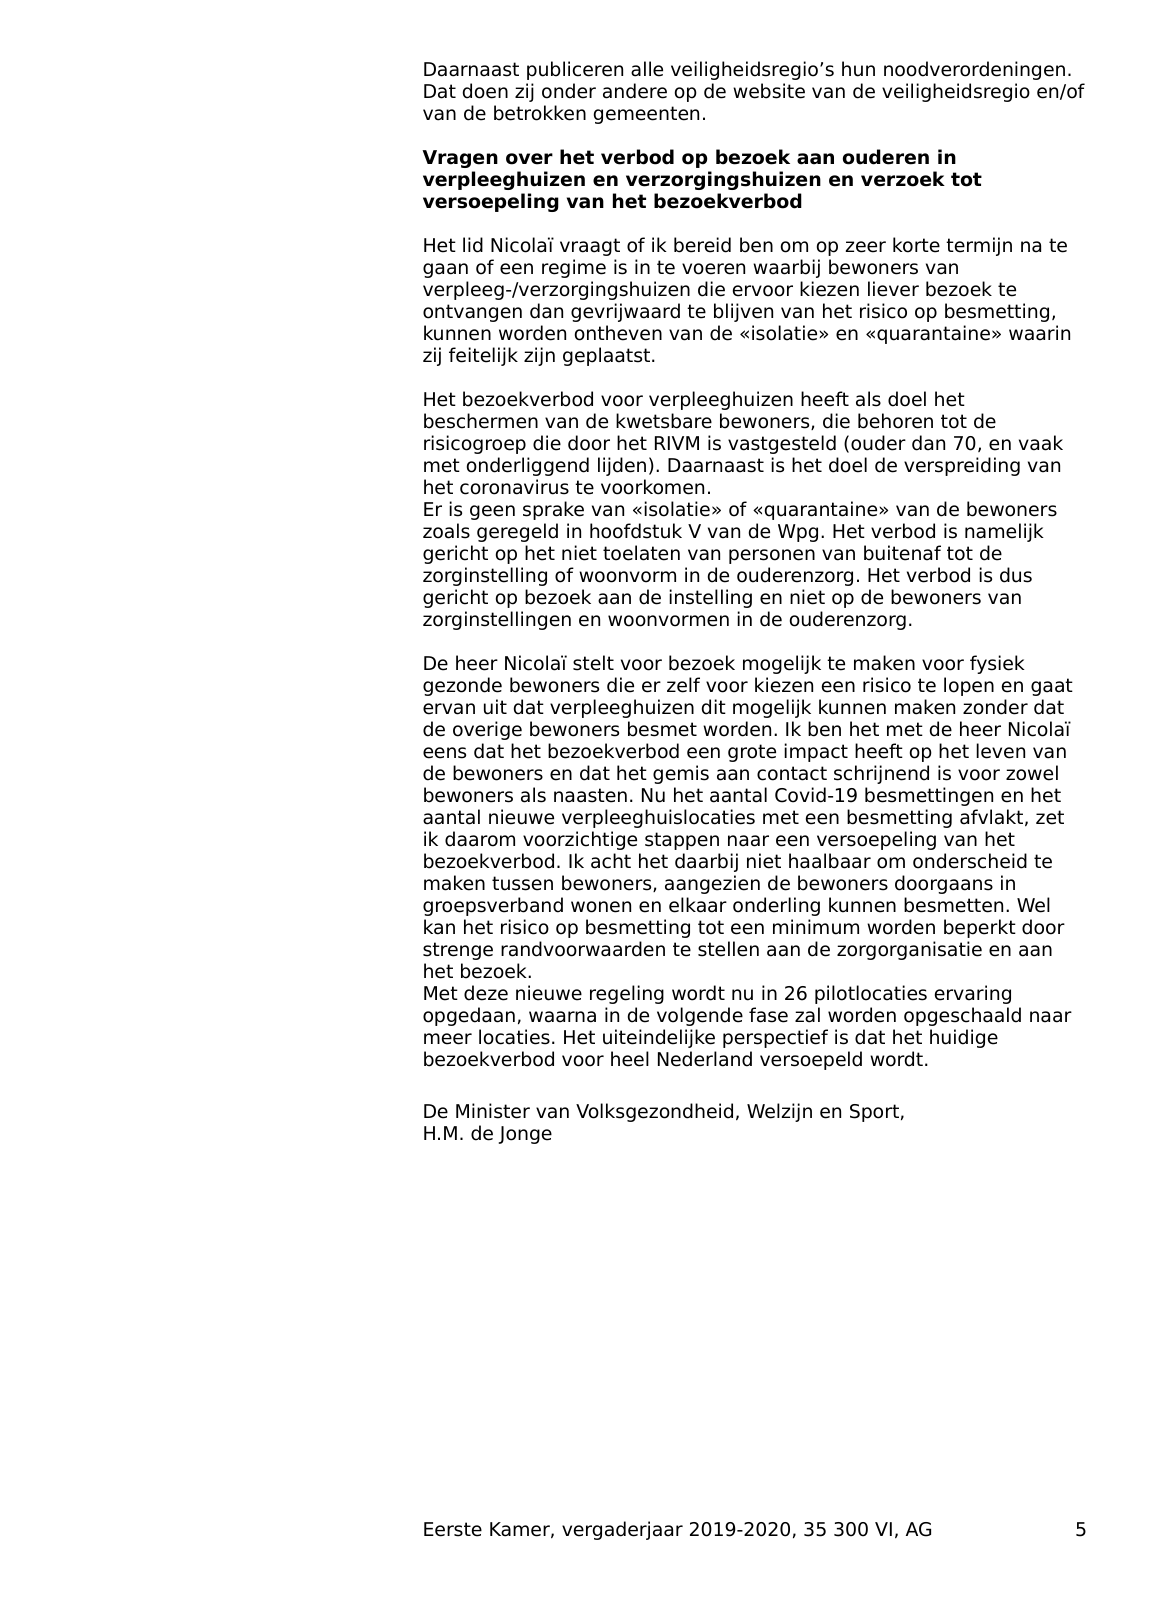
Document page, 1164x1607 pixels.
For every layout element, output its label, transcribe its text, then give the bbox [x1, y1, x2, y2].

text De heer Nicolaï stelt voor bezoek mogelijk te maken voor fysiek gezonde bewoners die er zelf voor kiezen een risico te lopen en gaat ervan uit dat verpleeghuizen dit mogelijk kunnen maken zonder dat de overige bewoners besmet worden. Ik ben het met de heer Nicolaï eens dat het bezoekverbod een grote impact heeft op het leven van de bewoners en dat het gemis aan contact schrijnend is voor zowel bewoners als naasten. Nu het aantal Covid-19 besmettingen en het aantal nieuwe verpleeghuislocaties met een besmetting afvlakt, zet ik daarom voorzichtige stappen naar een versoepeling van het bezoekverbod. Ik acht het daarbij niet haalbaar om onderscheid te maken tussen bewoners, aangezien de bewoners doorgaans in groepsverband wonen en elkaar onderling kunnen besmetten. Wel kan het risico op besmetting tot een minimum worden beperkt door strenge randvoorwaarden te stellen aan de zorgorganisatie en aan het bezoek. [422, 653, 1087, 983]
text Het bezoekverbod voor verpleeghuizen heeft als doel het beschermen van de kwetsbare bewoners, die behoren tot de risicogroep die door het RIVM is vastgesteld (ouder dan 70, en vaak met onderliggend lijden). Daarnaast is het doel de verspreiding van het coronavirus te voorkomen. [422, 389, 1087, 499]
subtitle Vragen over het verbod op bezoek aan ouderen in verpleeghuizen en verzorgingshuizen en verzoek tot versoepeling van het bezoekverbod [422, 147, 1087, 213]
text Met deze nieuwe regeling wordt nu in 26 pilotlocaties ervaring opgedaan, waarna in de volgende fase zal worden opgeschaald naar meer locaties. Het uiteindelijke perspectief is dat het huidige bezoekverbod voor heel Nederland versoepeld wordt. [422, 983, 1087, 1071]
text Het lid Nicolaï vraagt of ik bereid ben om op zeer korte termijn na te gaan of een regime is in te voeren waarbij bewoners van verpleeg-/verzorgingshuizen die ervoor kiezen liever bezoek te ontvangen dan gevrijwaard te blijven van het risico op besmetting, kunnen worden ontheven van de «isolatie» en «quarantaine» waarin zij feitelijk zijn geplaatst. [422, 235, 1087, 367]
text Daarnaast publiceren alle veiligheidsregio’s hun noodverordeningen. Dat doen zij onder andere op de website van de veiligheidsregio en/of van de betrokken gemeenten. [422, 59, 1087, 125]
text De Minister van Volksgezondheid, Welzijn en Sport, H.M. de Jonge [422, 1101, 1087, 1145]
text Er is geen sprake van «isolatie» of «quarantaine» van de bewoners zoals geregeld in hoofdstuk V van de Wpg. Het verbod is namelijk gericht op het niet toelaten van personen van buitenaf tot de zorginstelling of woonvorm in de ouderenzorg. Het verbod is dus gericht op bezoek aan de instelling en niet op de bewoners van zorginstellingen en woonvormen in de ouderenzorg. [422, 499, 1087, 631]
